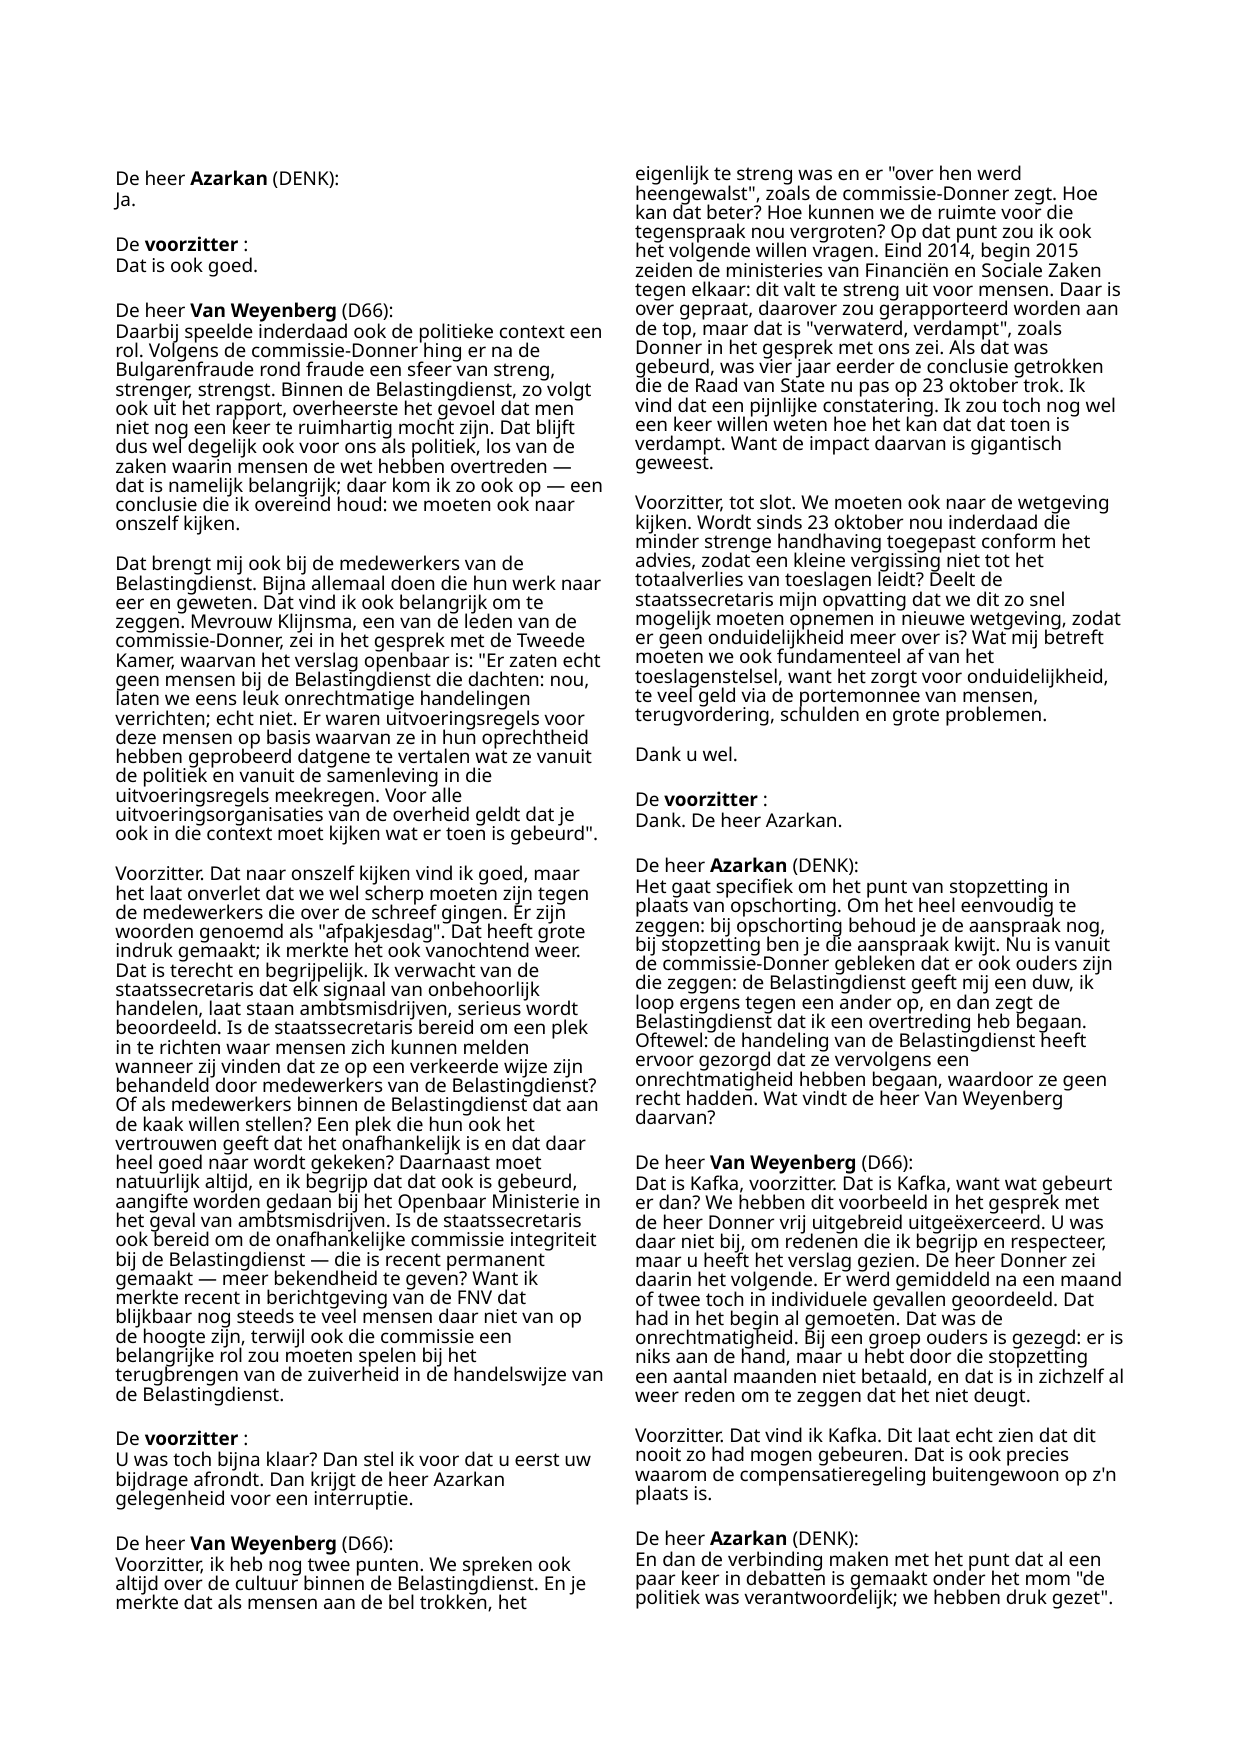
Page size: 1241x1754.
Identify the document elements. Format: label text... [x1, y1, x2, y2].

text Voorzitter. Dat naar onszelf kijken vind ik goed, maar het laat onverlet dat we wel scherp moeten zijn tegen de medewerkers die over de schreef gingen. Er zijn woorden genoemd als "afpakjesdag". Dat heeft grote indruk gemaakt; ik merkte het ook vanochtend weer. Dat is terecht en begrijpelijk. Ik verwacht van de staatssecretaris dat elk signaal van onbehoorlijk handelen, laat staan ambtsmisdrijven, serieus wordt beoordeeld. Is de staatssecretaris bereid om een plek in te richten waar mensen zich kunnen melden wanneer zij vinden dat ze op een verkeerde wijze zijn behandeld door medewerkers van de Belastingdienst? Of als medewerkers binnen de Belastingdienst dat aan de kaak willen stellen? Een plek die hun ook het vertrouwen geeft dat het onafhankelijk is en dat daar heel goed naar wordt gekeken? Daarnaast moet natuurlijk altijd, en ik begrijp dat dat ook is gebeurd, aangifte worden gedaan bij het Openbaar Ministerie in het geval van ambtsmisdrijven. Is de staatssecretaris ook bereid om de onafhankelijke commissie integriteit bij de Belastingdienst — die is recent permanent gemaakt — meer bekendheid te geven? Want ik merkte recent in berichtgeving van de FNV dat blijkbaar nog steeds te veel mensen daar niet van op de hoogte zijn, terwijl ook die commissie een belangrijke rol zou moeten spelen bij het terugbrengen van de zuiverheid in de handelswijze van de Belastingdienst. [115, 865, 605, 1405]
text U was toch bijna klaar? Dan stel ik voor dat u eerst uw bijdrage afrondt. Dan krijgt de heer Azarkan gelegenheid voor een interruptie. [115, 1451, 605, 1509]
text De heer Van Weyenberg (D66): [635, 1149, 1125, 1175]
text Voorzitter. Dat vind ik Kafka. Dit laat echt zien dat dit nooit zo had mogen gebeuren. Dat is ook precies waarom de compensatieregeling buitengewoon op z'n plaats is. [635, 1427, 1125, 1504]
text De heer Azarkan (DENK): [635, 852, 1125, 878]
text Ja. [115, 191, 605, 210]
text Daarbij speelde inderdaad ook de politieke context een rol. Volgens de commissie-Donner hing er na de Bulgarenfraude rond fraude een sfeer van streng, strenger, strengst. Binnen de Belastingdienst, zo volgt ook uit het rapport, overheerste het gevoel dat men niet nog een keer te ruimhartig mocht zijn. Dat blijft dus wel degelijk ook voor ons als politiek, los van de zaken waarin mensen de wet hebben overtreden — dat is namelijk belangrijk; daar kom ik zo ook op — een conclusie die ik overeind houd: we moeten ook naar onszelf kijken. [115, 323, 605, 535]
text Dat is ook goed. [115, 257, 605, 276]
text Dank. De heer Azarkan. [635, 812, 1125, 831]
text Dat is Kafka, voorzitter. Dat is Kafka, want wat gebeurt er dan? We hebben dit voorbeeld in het gesprek met de heer Donner vrij uitgebreid uitgeëxerceerd. U was daar niet bij, om redenen die ik begrijp en respecteer, maar u heeft het verslag gezien. De heer Donner zei daarin het volgende. Er werd gemiddeld na een maand of twee toch in individuele gevallen geoordeeld. Dat had in het begin al gemoeten. Dat was de onrechtmatigheid. Bij een groep ouders is gezegd: er is niks aan de hand, maar u hebt door die stopzetting een aantal maanden niet betaald, en dat is in zichzelf al weer reden om te zeggen dat het niet deugt. [635, 1175, 1125, 1406]
text Het gaat specifiek om het punt van stopzetting in plaats van opschorting. Om het heel eenvoudig te zeggen: bij opschorting behoud je de aanspraak nog, bij stopzetting ben je die aanspraak kwijt. Nu is vanuit de commissie-Donner gebleken dat er ook ouders zijn die zeggen: de Belastingdienst geeft mij een duw, ik loop ergens tegen een ander op, en dan zegt de Belastingdienst dat ik een overtreding heb begaan. Oftewel: de handeling van de Belastingdienst heeft ervoor gezorgd dat ze vervolgens een onrechtmatigheid hebben begaan, waardoor ze geen recht hadden. Wat vindt de heer Van Weyenberg daarvan? [635, 878, 1125, 1128]
text Voorzitter, tot slot. We moeten ook naar de wetgeving kijken. Wordt sinds 23 oktober nou inderdaad die minder strenge handhaving toegepast conform het advies, zodat een kleine vergissing niet tot het totaalverlies van toeslagen leidt? Deelt de staatssecretaris mijn opvatting dat we dit zo snel mogelijk moeten opnemen in nieuwe wetgeving, zodat er geen onduidelijkheid meer over is? Wat mij betreft moeten we ook fundamenteel af van het toeslagenstelsel, want het zorgt voor onduidelijkheid, te veel geld via de portemonnee van mensen, terugvordering, schulden en grote problemen. [635, 494, 1125, 726]
text De voorzitter : [115, 1426, 605, 1451]
text De voorzitter : [115, 231, 605, 257]
text eigenlijk te streng was en er "over hen werd heengewalst", zoals de commissie-Donner zegt. Hoe kan dat beter? Hoe kunnen we de ruimte voor die tegenspraak nou vergroten? Op dat punt zou ik ook het volgende willen vragen. Eind 2014, begin 2015 zeiden de ministeries van Financiën en Sociale Zaken tegen elkaar: dit valt te streng uit voor mensen. Daar is over gepraat, daarover zou gerapporteerd worden aan de top, maar dat is "verwaterd, verdampt", zoals Donner in het gesprek met ons zei. Als dat was gebeurd, was vier jaar eerder de conclusie getrokken die de Raad van State nu pas op 23 oktober trok. Ik vind dat een pijnlijke constatering. Ik zou toch nog wel een keer willen weten hoe het kan dat dat toen is verdampt. Want de impact daarvan is gigantisch geweest. [635, 165, 1125, 474]
text De heer Van Weyenberg (D66): [115, 1530, 605, 1556]
text De heer Van Weyenberg (D66): [115, 297, 605, 323]
text De voorzitter : [635, 786, 1125, 812]
text De heer Azarkan (DENK): [115, 165, 605, 191]
text Dank u wel. [635, 746, 1125, 766]
text Voorzitter, ik heb nog twee punten. We spreken ook altijd over de cultuur binnen de Belastingdienst. En je merkte dat als mensen aan de bel trokken, het [115, 1556, 605, 1613]
text Dat brengt mij ook bij de medewerkers van de Belastingdienst. Bijna allemaal doen die hun werk naar eer en geweten. Dat vind ik ook belangrijk om te zeggen. Mevrouw Klijnsma, een van de leden van de commissie-Donner, zei in het gesprek met de Tweede Kamer, waarvan het verslag openbaar is: "Er zaten echt geen mensen bij de Belastingdienst die dachten: nou, laten we eens leuk onrechtmatige handelingen verrichten; echt niet. Er waren uitvoeringsregels voor deze mensen op basis waarvan ze in hun oprechtheid hebben geprobeerd datgene te vertalen wat ze vanuit de politiek en vanuit de samenleving in die uitvoeringsregels meekregen. Voor alle uitvoeringsorganisaties van de overheid geldt dat je ook in die context moet kijken wat er toen is gebeurd". [115, 555, 605, 844]
text En dan de verbinding maken met het punt dat al een paar keer in debatten is gemaakt onder het mom "de politiek was verantwoordelijk; we hebben druk gezet". [635, 1551, 1125, 1608]
text De heer Azarkan (DENK): [635, 1525, 1125, 1551]
